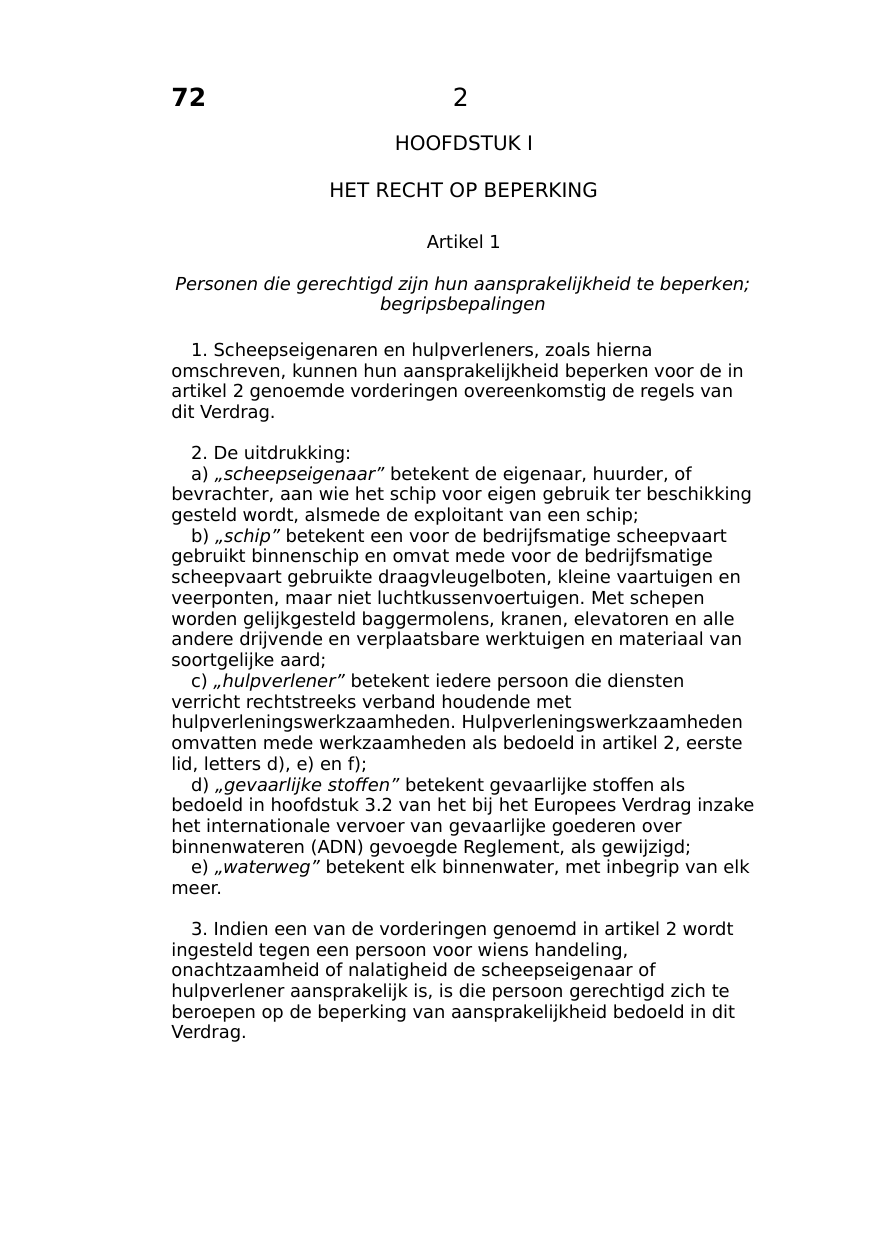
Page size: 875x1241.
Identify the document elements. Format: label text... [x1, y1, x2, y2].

text c) „hulpverlener” betekent iedere persoon die diensten verricht rechtstreeks verband houdende met hulpverleningswerkzaamheden. Hulpverleningswerkzaamheden omvatten mede werkzaamheden als bedoeld in artikel 2, eerste lid, letters d), e) en f); [171, 671, 756, 774]
subtitle Artikel 1 Personen die gerechtigd zijn hun aansprakelijkheid te beperken; begripsbepalingen [171, 232, 756, 315]
text b) „schip” betekent een voor de bedrijfsmatige scheepvaart gebruikt binnenschip en omvat mede voor de bedrijfsmatige scheepvaart gebruikte draagvleugelboten, kleine vaartuigen en veerponten, maar niet luchtkussenvoertuigen. Met schepen worden gelijkgesteld baggermolens, kranen, elevatoren en alle andere drijvende en verplaatsbare werktuigen en materiaal van soortgelijke aard; [171, 526, 756, 671]
text d) „gevaarlijke stoffen” betekent gevaarlijke stoffen als bedoeld in hoofdstuk 3.2 van het bij het Europees Verdrag inzake het internationale vervoer van gevaarlijke goederen over binnenwateren (ADN) gevoegde Reglement, als gewijzigd; [171, 774, 756, 857]
text 2. De uitdrukking: [171, 443, 756, 463]
text a) „scheepseigenaar” betekent de eigenaar, huurder, of bevrachter, aan wie het schip voor eigen gebruik ter beschikking gesteld wordt, alsmede de exploitant van een schip; [171, 463, 756, 526]
text e) „waterweg” betekent elk binnenwater, met inbegrip van elk meer. [171, 857, 756, 899]
text 1. Scheepseigenaren en hulpverleners, zoals hierna omschreven, kunnen hun aansprakelijkheid beperken voor de in artikel 2 genoemde vorderingen overeenkomstig de regels van dit Verdrag. [171, 340, 756, 423]
text 3. Indien een van de vorderingen genoemd in artikel 2 wordt ingesteld tegen een persoon voor wiens handeling, onachtzaamheid of nalatigheid de scheepseigenaar of hulpverlener aansprakelijk is, is die persoon gerechtigd zich te beroepen op de beperking van aansprakelijkheid bedoeld in dit Verdrag. [171, 919, 756, 1043]
subtitle HOOFDSTUK I HET RECHT OP BEPERKING [171, 132, 756, 202]
